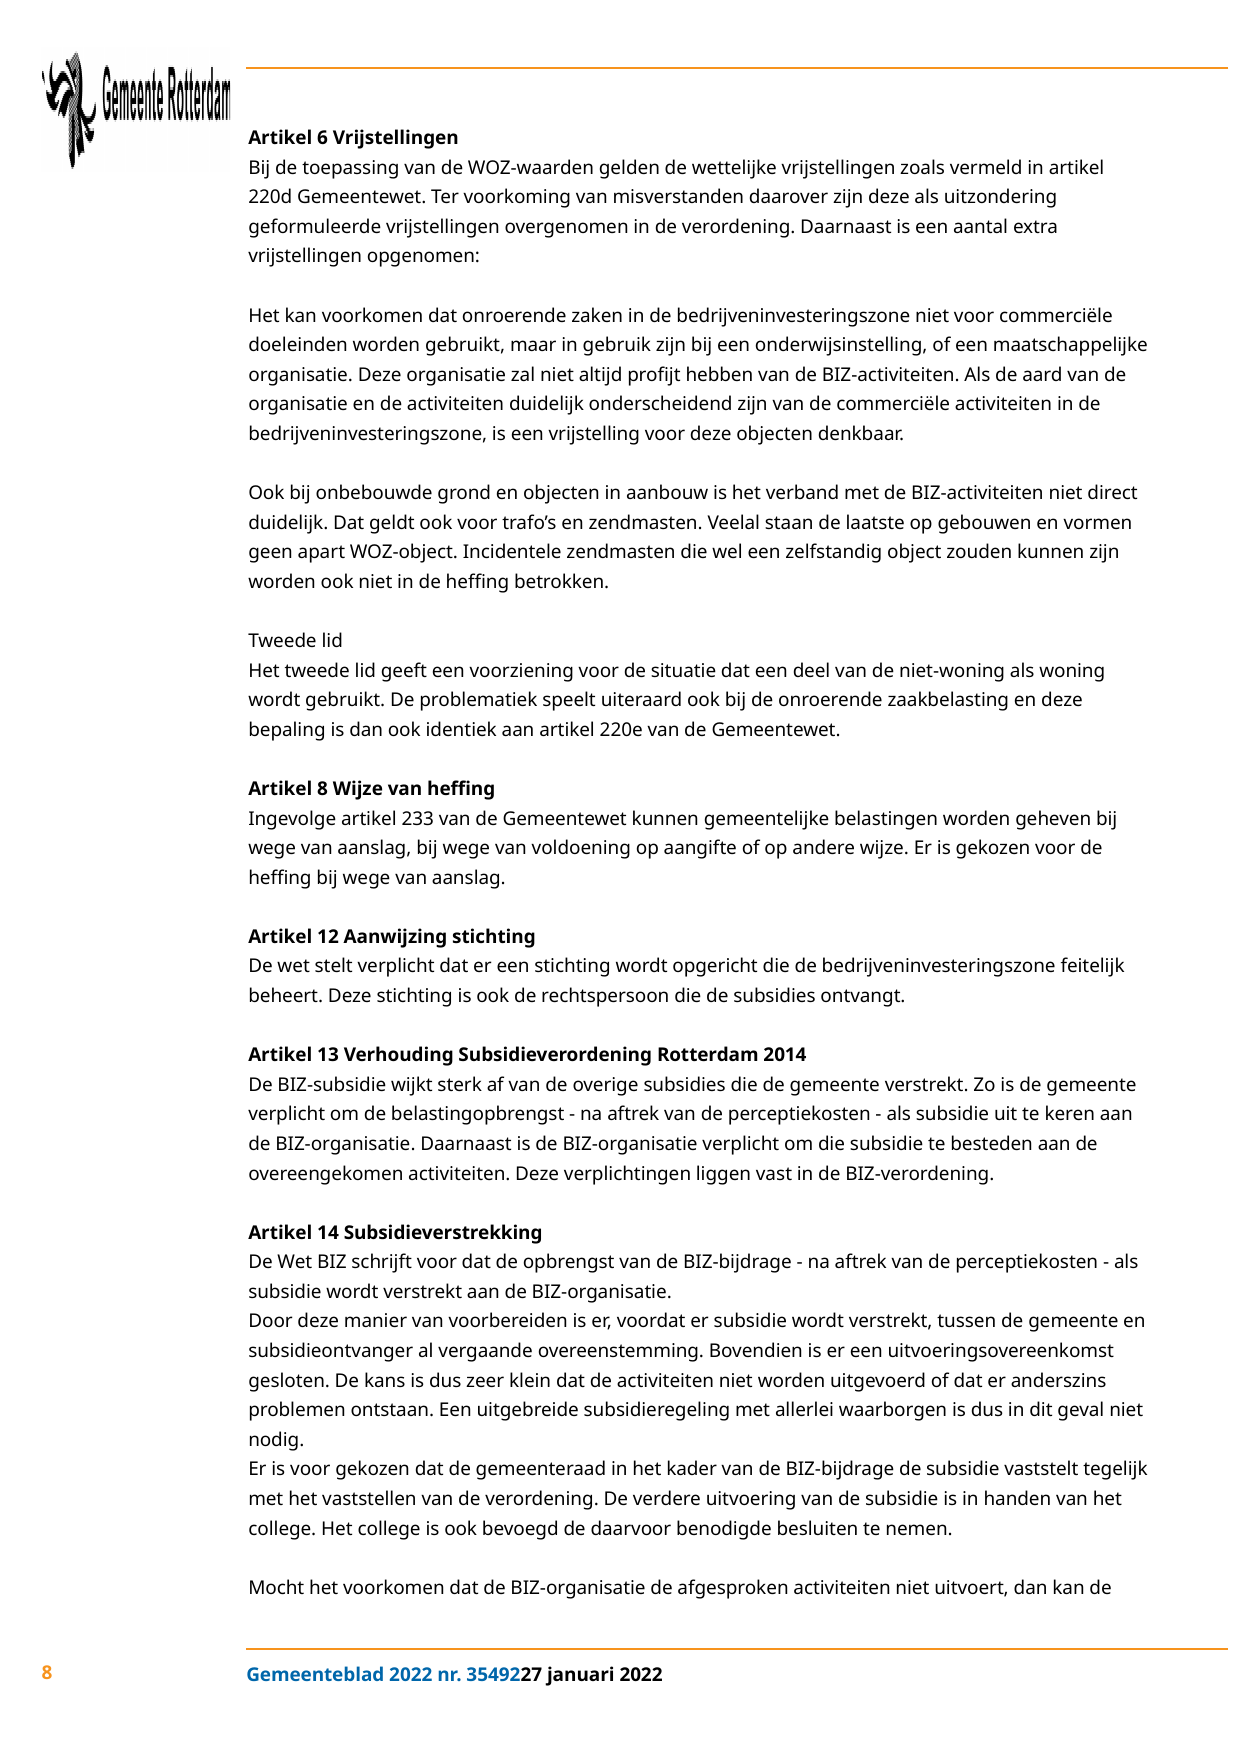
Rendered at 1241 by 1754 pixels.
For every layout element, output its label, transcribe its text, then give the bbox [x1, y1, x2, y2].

text Mocht het voorkomen dat de BIZ-organisatie de afgesproken activiteiten niet uitvoert, dan kan de [248, 1574, 1152, 1600]
text Door deze manier van voorbereiden is er, voordat er subsidie wordt verstrekt, tussen de gemeente en subsidieontvanger al vergaande overeenstemming. Bovendien is er een uitvoeringsovereenkomst gesloten. De kans is dus zeer klein dat de activiteiten niet worden uitgevoerd of dat er anderszins problemen ontstaan. Een uitgebreide subsidieregeling met allerlei waarborgen is dus in dit geval niet nodig. [248, 1308, 1152, 1452]
text Artikel 14 Subsidieverstrekking [248, 1219, 1152, 1245]
text Ingevolge artikel 233 van de Gemeentewet kunnen gemeentelijke belastingen worden geheven bij wege van aanslag, bij wege van voldoening op aangifte of op andere wijze. Er is gekozen voor de heffing bij wege van aanslag. [248, 805, 1152, 890]
text Het tweede lid geeft een voorziening voor de situatie dat een deel van de niet-woning als woning wordt gebruikt. De problematiek speelt uiteraard ook bij de onroerende zaakbelasting en deze bepaling is dan ook identiek aan artikel 220e van de Gemeentewet. [248, 657, 1152, 742]
picture [41, 47, 231, 172]
text Artikel 13 Verhouding Subsidieverordening Rotterdam 2014 [248, 1041, 1152, 1067]
text Het kan voorkomen dat onroerende zaken in de bedrijveninvesteringszone niet voor commerciële doeleinden worden gebruikt, maar in gebruik zijn bij een onderwijsinstelling, of een maatschappelijke organisatie. Deze organisatie zal niet altijd profijt hebben van de BIZ-activiteiten. Als de aard van de organisatie en de activiteiten duidelijk onderscheidend zijn van de commerciële activiteiten in de bedrijveninvesteringszone, is een vrijstelling voor deze objecten denkbaar. [248, 302, 1152, 446]
text Bij de toepassing van de WOZ-waarden gelden de wettelijke vrijstellingen zoals vermeld in artikel 220d Gemeentewet. Ter voorkoming van misverstanden daarover zijn deze als uitzondering geformuleerde vrijstellingen overgenomen in de verordening. Daarnaast is een aantal extra vrijstellingen opgenomen: [248, 154, 1152, 268]
text Tweede lid [248, 627, 1152, 653]
text Artikel 6 Vrijstellingen [248, 124, 1152, 150]
text Er is voor gekozen dat de gemeenteraad in het kader van de BIZ-bijdrage de subsidie vaststelt tegelijk met het vaststellen van de verordening. De verdere uitvoering van de subsidie is in handen van het college. Het college is ook bevoegd de daarvoor benodigde besluiten te nemen. [248, 1456, 1152, 1541]
text Ook bij onbebouwde grond en objecten in aanbouw is het verband met de BIZ-activiteiten niet direct duidelijk. Dat geldt ook voor trafo’s en zendmasten. Veelal staan de laatste op gebouwen en vormen geen apart WOZ-object. Incidentele zendmasten die wel een zelfstandig object zouden kunnen zijn worden ook niet in de heffing betrokken. [248, 479, 1152, 594]
text De BIZ-subsidie wijkt sterk af van de overige subsidies die de gemeente verstrekt. Zo is de gemeente verplicht om de belastingopbrengst - na aftrek van de perceptiekosten - als subsidie uit te keren aan de BIZ-organisatie. Daarnaast is de BIZ-organisatie verplicht om die subsidie te besteden aan de overeengekomen activiteiten. Deze verplichtingen liggen vast in de BIZ-verordening. [248, 1071, 1152, 1186]
text Artikel 8 Wijze van heffing [248, 775, 1152, 801]
text Artikel 12 Aanwijzing stichting [248, 923, 1152, 949]
text De Wet BIZ schrijft voor dat de opbrengst van de BIZ-bijdrage - na aftrek van de perceptiekosten - als subsidie wordt verstrekt aan de BIZ-organisatie. [248, 1248, 1152, 1304]
text De wet stelt verplicht dat er een stichting wordt opgericht die de bedrijveninvesteringszone feitelijk beheert. Deze stichting is ook de rechtspersoon die de subsidies ontvangt. [248, 953, 1152, 1008]
